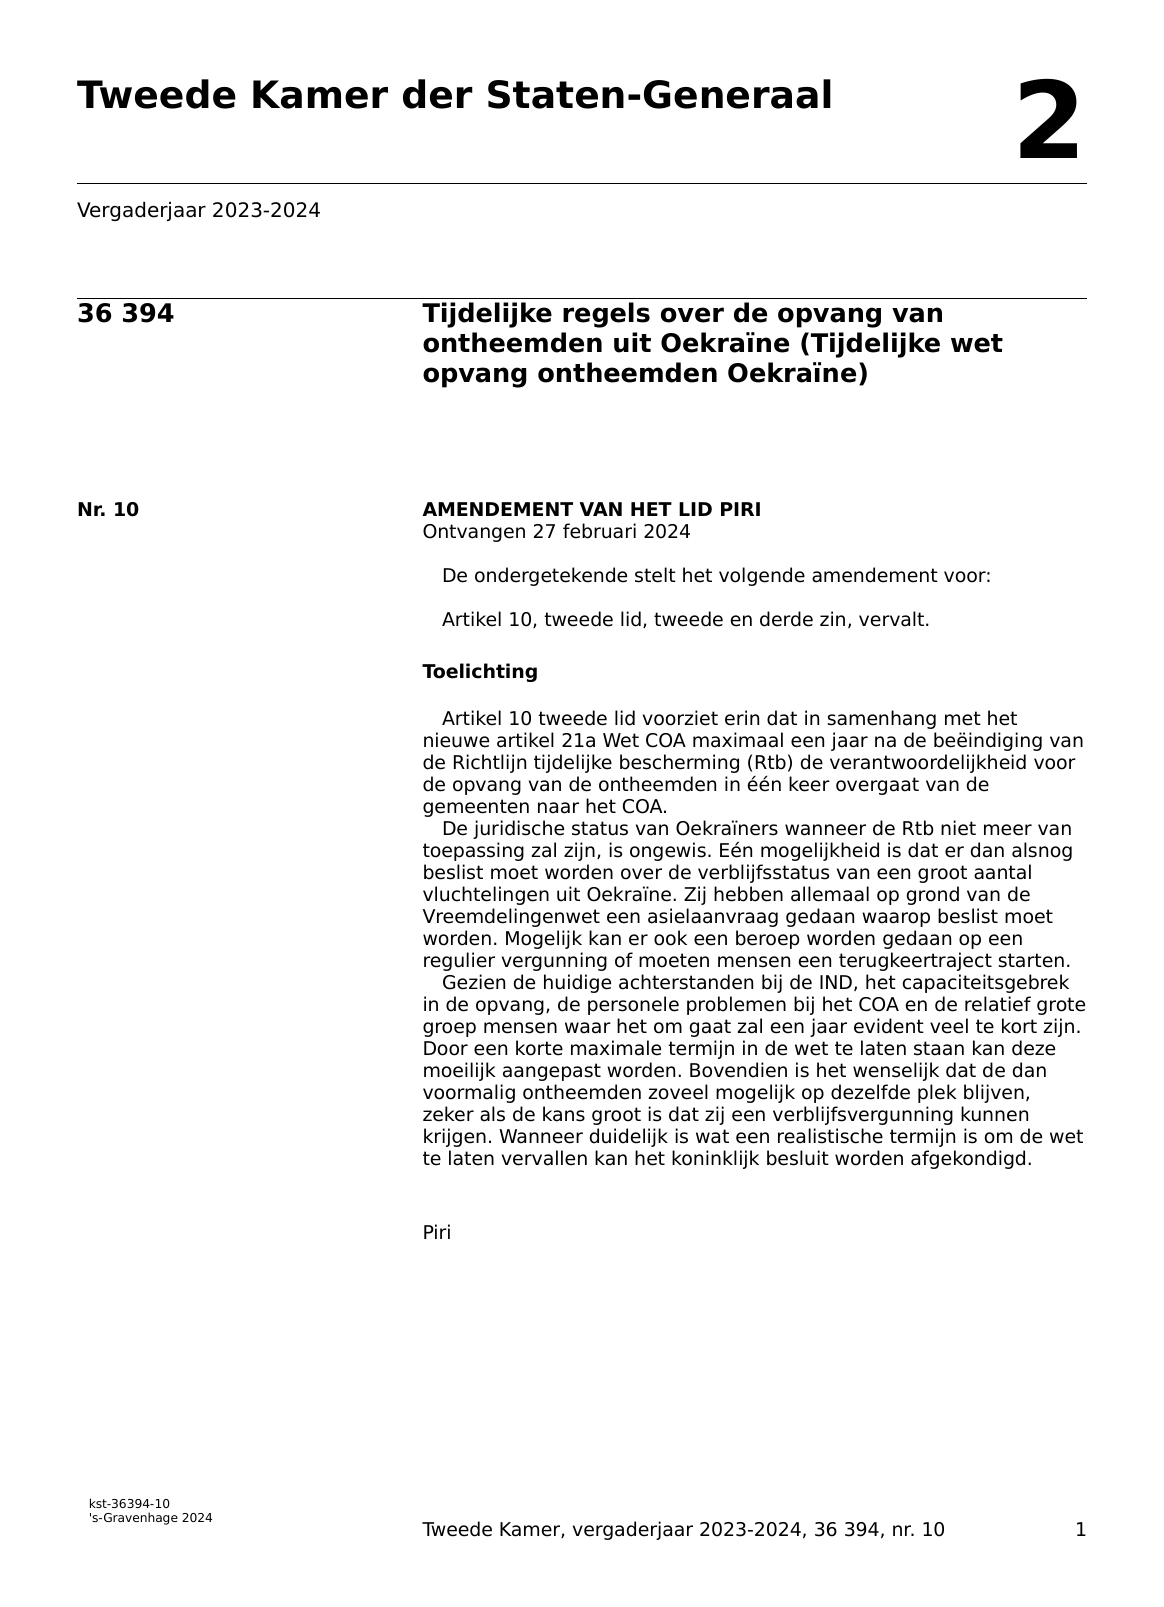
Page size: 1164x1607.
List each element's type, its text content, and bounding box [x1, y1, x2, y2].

table_header Tweede Kamer der Staten-Generaal [77, 59, 886, 183]
table_cell Vergaderjaar 2023-2024 [77, 184, 1087, 298]
text Artikel 10 tweede lid voorziet erin dat in samenhang met het nieuwe artikel 21a Wet COA maximaal een jaar na de beëindiging van de Richtlijn tijdelijke bescherming (Rtb) de verantwoordelijkheid voor de opvang van de ontheemden in één keer overgaat van de gemeenten naar het COA. [422, 708, 1087, 818]
text De ondergetekende stelt het volgende amendement voor: [422, 565, 1087, 587]
text Piri [422, 1200, 1087, 1244]
text Artikel 10, tweede lid, tweede en derde zin, vervalt. [422, 609, 1087, 631]
text Gezien de huidige achterstanden bij de IND, het capaciteitsgebrek in de opvang, de personele problemen bij het COA en de relatief grote groep mensen waar het om gaat zal een jaar evident veel te kort zijn. Door een korte maximale termijn in de wet te laten staan kan deze moeilijk aangepast worden. Bovendien is het wenselijk dat de dan voormalig ontheemden zoveel mogelijk op dezelfde plek blijven, zeker als de kans groot is dat zij een verblijfsvergunning kunnen krijgen. Wanneer duidelijk is wat een realistische termijn is om de wet te laten vervallen kan het koninklijk besluit worden afgekondigd. [422, 972, 1087, 1170]
text kst-36394-10 [88, 1497, 323, 1511]
subtitle Toelichting [422, 661, 1087, 683]
text Ontvangen 27 februari 2024 [422, 521, 1087, 543]
subtitle 36 394 Tijdelijke regels over de opvang van ontheemden uit Oekraïne (Tijdelijke wet opvang ontheemden Oekraïne) [77, 299, 1087, 388]
table_header 2 [886, 59, 1087, 183]
subtitle Nr. 10 AMENDEMENT VAN HET LID PIRI [77, 499, 1087, 521]
text 's-Gravenhage 2024 [88, 1511, 323, 1525]
text De juridische status van Oekraïners wanneer de Rtb niet meer van toepassing zal zijn, is ongewis. Eén mogelijkheid is dat er dan alsnog beslist moet worden over de verblijfsstatus van een groot aantal vluchtelingen uit Oekraïne. Zij hebben allemaal op grond van de Vreemdelingenwet een asielaanvraag gedaan waarop beslist moet worden. Mogelijk kan er ook een beroep worden gedaan op een regulier vergunning of moeten mensen een terugkeertraject starten. [422, 818, 1087, 972]
